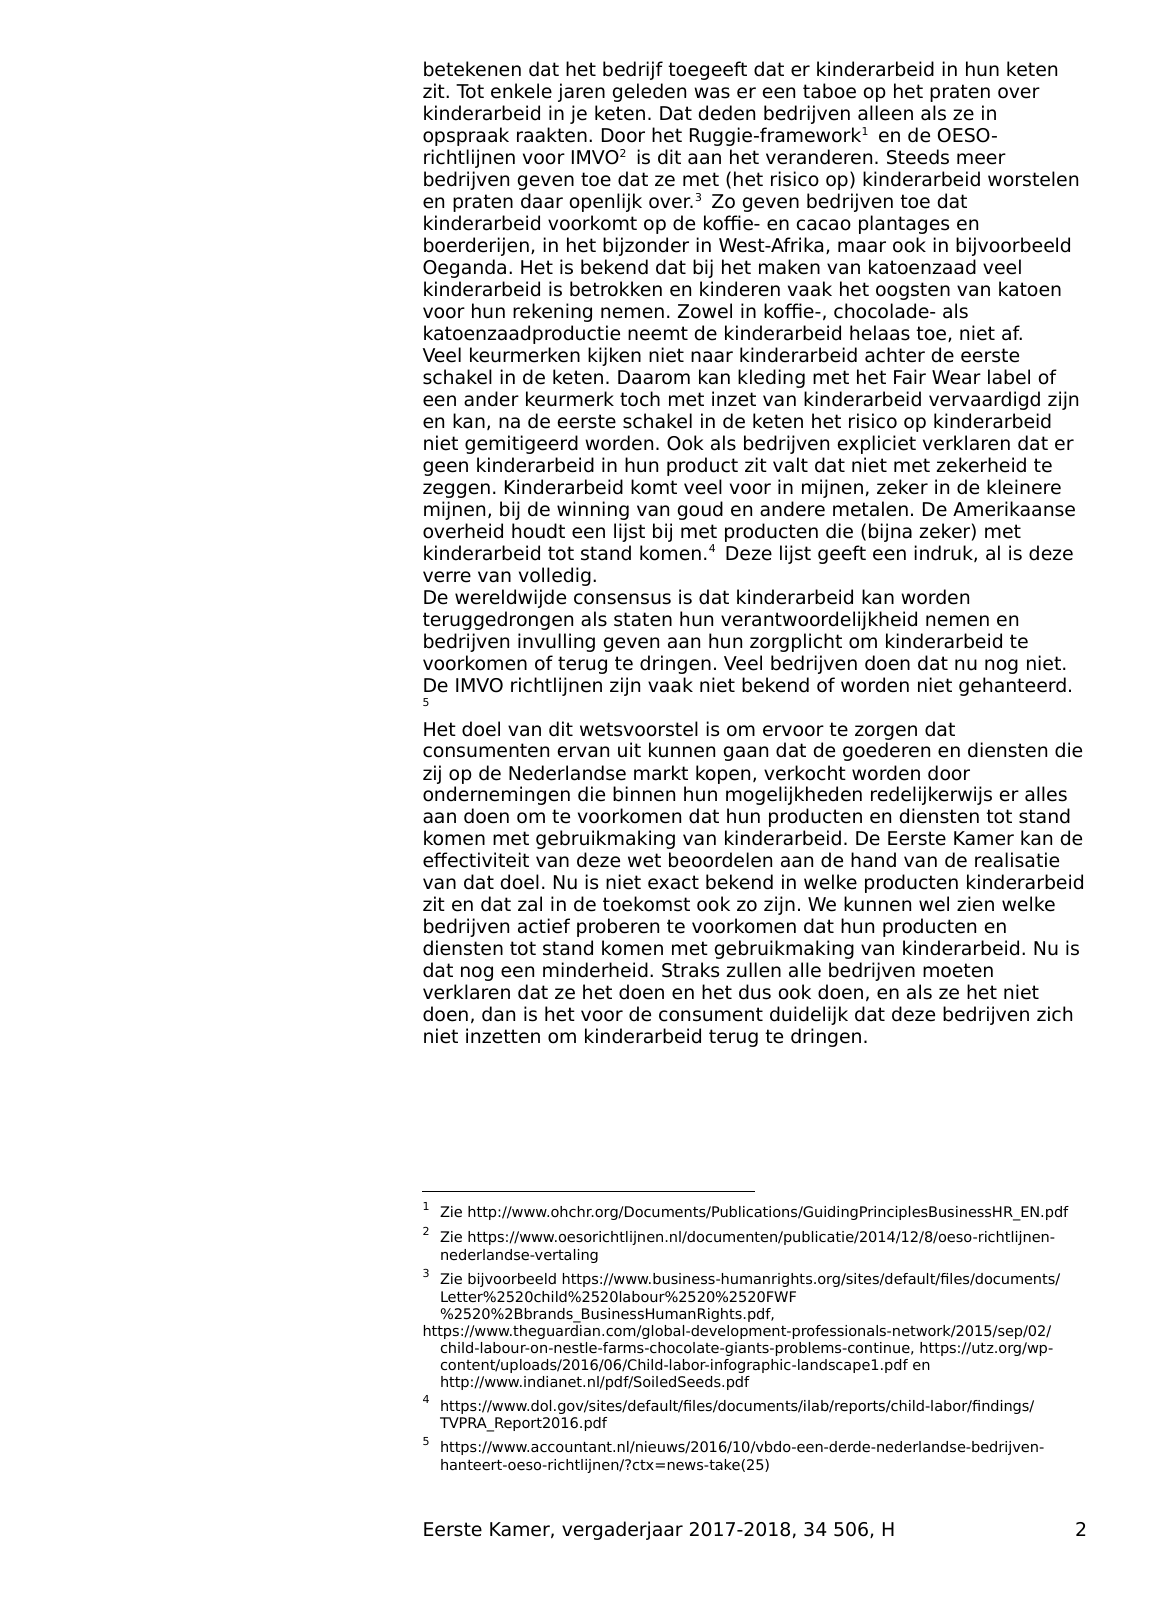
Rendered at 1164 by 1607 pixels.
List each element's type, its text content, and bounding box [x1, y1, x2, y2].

text https://www.dol.gov/sites/default/files/documents/ilab/reports/child-labor/findings/TVPRA_Report2016.pdf [422, 1393, 1087, 1432]
text betekenen dat het bedrijf toegeeft dat er kinderarbeid in hun keten zit. Tot enkele jaren geleden was er een taboe op het praten over kinderarbeid in je keten. Dat deden bedrijven alleen als ze in opspraak raakten. Door het Ruggie-framework en de OESO-richtlijnen voor IMVO is dit aan het veranderen. Steeds meer bedrijven geven toe dat ze met (het risico op) kinderarbeid worstelen en praten daar openlijk over. Zo geven bedrijven toe dat kinderarbeid voorkomt op de koffie- en cacao plantages en boerderijen, in het bijzonder in West-Afrika, maar ook in bijvoorbeeld Oeganda. Het is bekend dat bij het maken van katoenzaad veel kinderarbeid is betrokken en kinderen vaak het oogsten van katoen voor hun rekening nemen. Zowel in koffie-, chocolade- als katoenzaadproductie neemt de kinderarbeid helaas toe, niet af. [422, 59, 1087, 345]
text Veel keurmerken kijken niet naar kinderarbeid achter de eerste schakel in de keten. Daarom kan kleding met het Fair Wear label of een ander keurmerk toch met inzet van kinderarbeid vervaardigd zijn en kan, na de eerste schakel in de keten het risico op kinderarbeid niet gemitigeerd worden. Ook als bedrijven expliciet verklaren dat er geen kinderarbeid in hun product zit valt dat niet met zekerheid te zeggen. Kinderarbeid komt veel voor in mijnen, zeker in de kleinere mijnen, bij de winning van goud en andere metalen. De Amerikaanse overheid houdt een lijst bij met producten die (bijna zeker) met kinderarbeid tot stand komen. Deze lijst geeft een indruk, al is deze verre van volledig. [422, 345, 1087, 587]
text https://www.accountant.nl/nieuws/2016/10/vbdo-een-derde-nederlandse-bedrijven-hanteert-oeso-richtlijnen/?ctx=news-take(25) [422, 1435, 1087, 1474]
text Zie http://www.ohchr.org/Documents/Publications/GuidingPrinciplesBusinessHR_EN.pdf [422, 1200, 1087, 1222]
text Zie https://www.oesorichtlijnen.nl/documenten/publicatie/2014/12/8/oeso-richtlijnen-nederlandse-vertaling [422, 1225, 1087, 1264]
text https://www.theguardian.com/global-development-professionals-network/2015/sep/02/child-labour-on-nestle-farms-chocolate-giants-problems-continue, https://utz.org/wp-content/uploads/2016/06/Child-labor-infographic-landscape1.pdf en http://www.indianet.nl/pdf/SoiledSeeds.pdf [422, 1323, 1087, 1391]
text De wereldwijde consensus is dat kinderarbeid kan worden teruggedrongen als staten hun verantwoordelijkheid nemen en bedrijven invulling geven aan hun zorgplicht om kinderarbeid te voorkomen of terug te dringen. Veel bedrijven doen dat nu nog niet. De IMVO richtlijnen zijn vaak niet bekend of worden niet gehanteerd. [422, 587, 1087, 718]
text Zie bijvoorbeeld https://www.business-humanrights.org/sites/default/files/documents/Letter%2520child%2520labour%2520%2520FWF%2520%2Bbrands_BusinessHumanRights.pdf, [422, 1267, 1087, 1323]
text Het doel van dit wetsvoorstel is om ervoor te zorgen dat consumenten ervan uit kunnen gaan dat de goederen en diensten die zij op de Nederlandse markt kopen, verkocht worden door ondernemingen die binnen hun mogelijkheden redelijkerwijs er alles aan doen om te voorkomen dat hun producten en diensten tot stand komen met gebruikmaking van kinderarbeid. De Eerste Kamer kan de effectiviteit van deze wet beoordelen aan de hand van de realisatie van dat doel. Nu is niet exact bekend in welke producten kinderarbeid zit en dat zal in de toekomst ook zo zijn. We kunnen wel zien welke bedrijven actief proberen te voorkomen dat hun producten en diensten tot stand komen met gebruikmaking van kinderarbeid. Nu is dat nog een minderheid. Straks zullen alle bedrijven moeten verklaren dat ze het doen en het dus ook doen, en als ze het niet doen, dan is het voor de consument duidelijk dat deze bedrijven zich niet inzetten om kinderarbeid terug te dringen. [422, 718, 1087, 1048]
